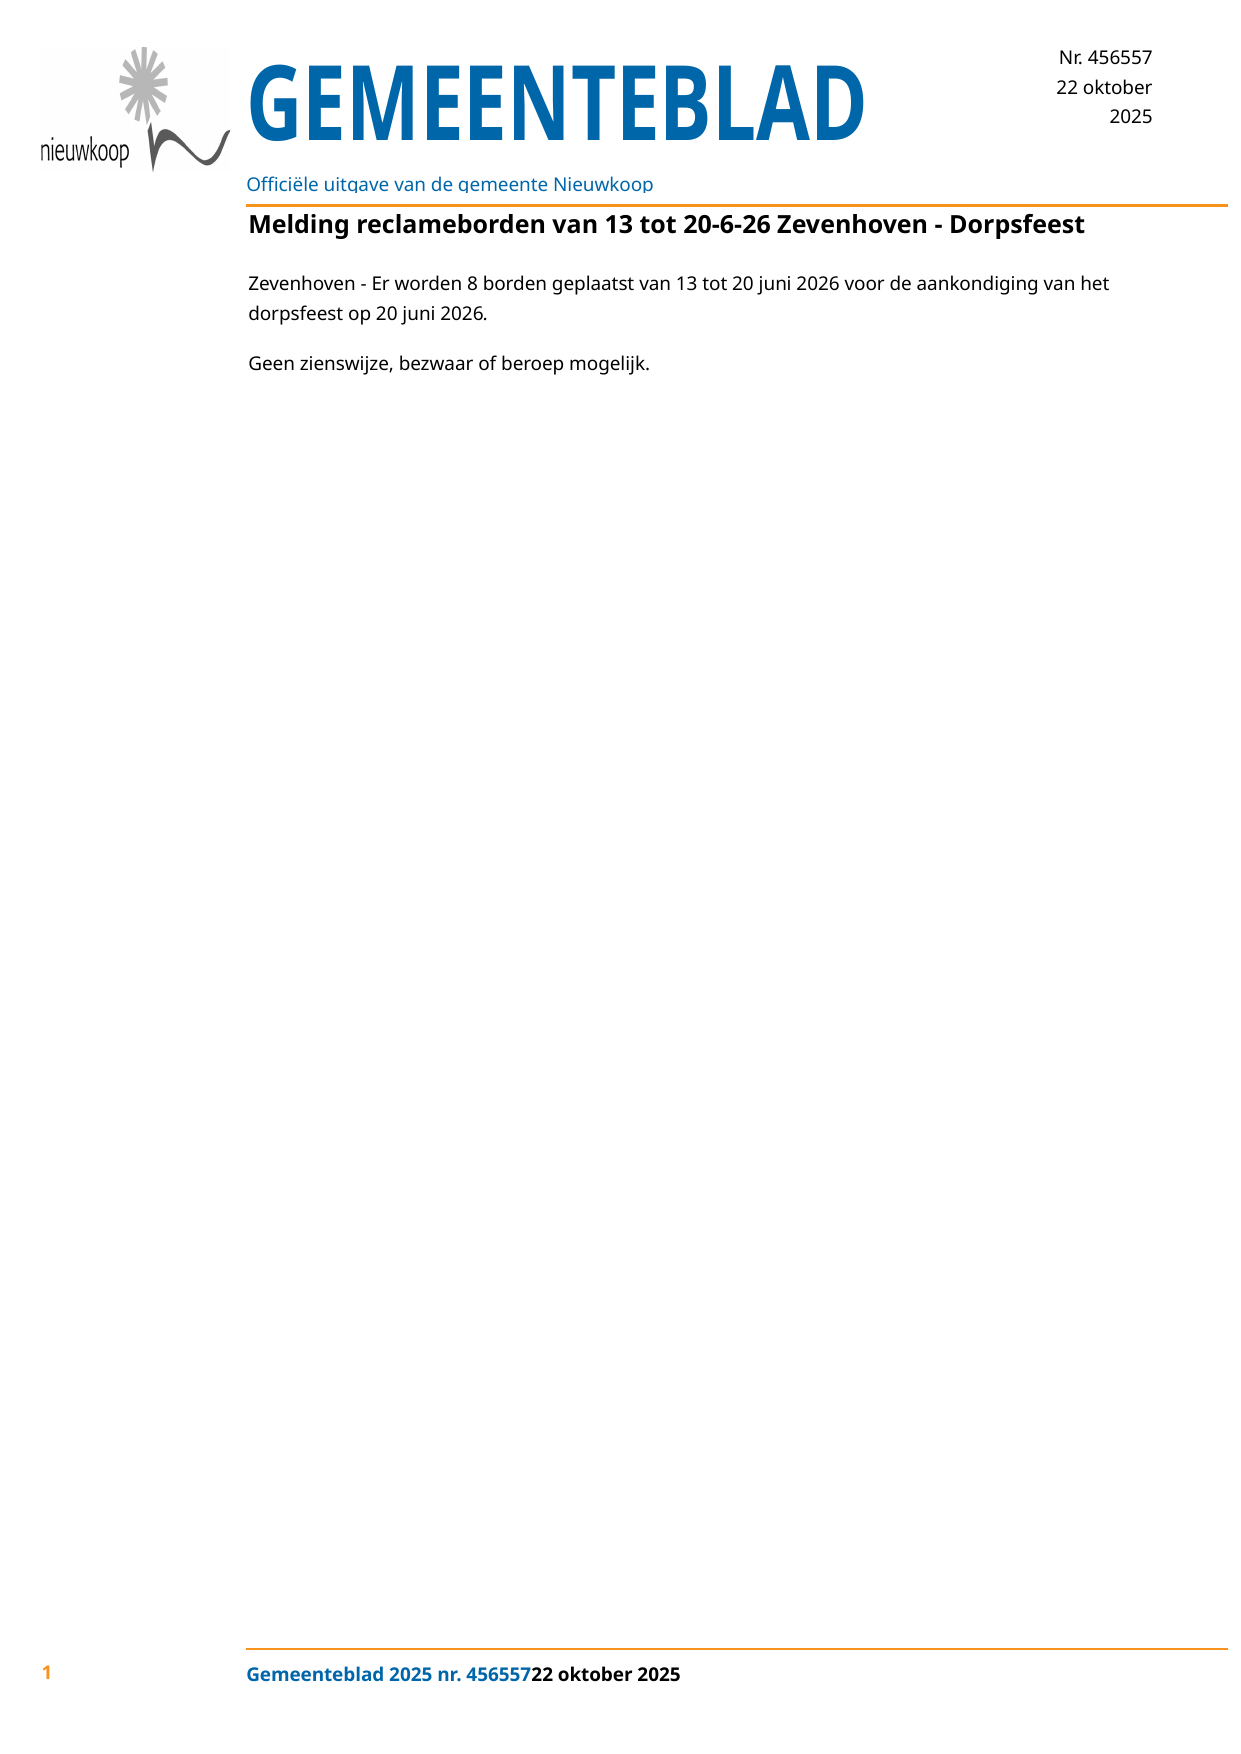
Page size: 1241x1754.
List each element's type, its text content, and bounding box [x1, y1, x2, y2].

picture [41, 47, 231, 172]
text Zevenhoven - Er worden 8 borden geplaatst van 13 tot 20 juni 2026 voor de aankondiging van het dorpsfeest op 20 juni 2026. [248, 270, 1152, 326]
text Geen zienswijze, bezwaar of beroep mogelijk. [248, 350, 1152, 376]
text Melding reclameborden van 13 tot 20-6-26 Zevenhoven - Dorpsfeest [248, 207, 1152, 241]
